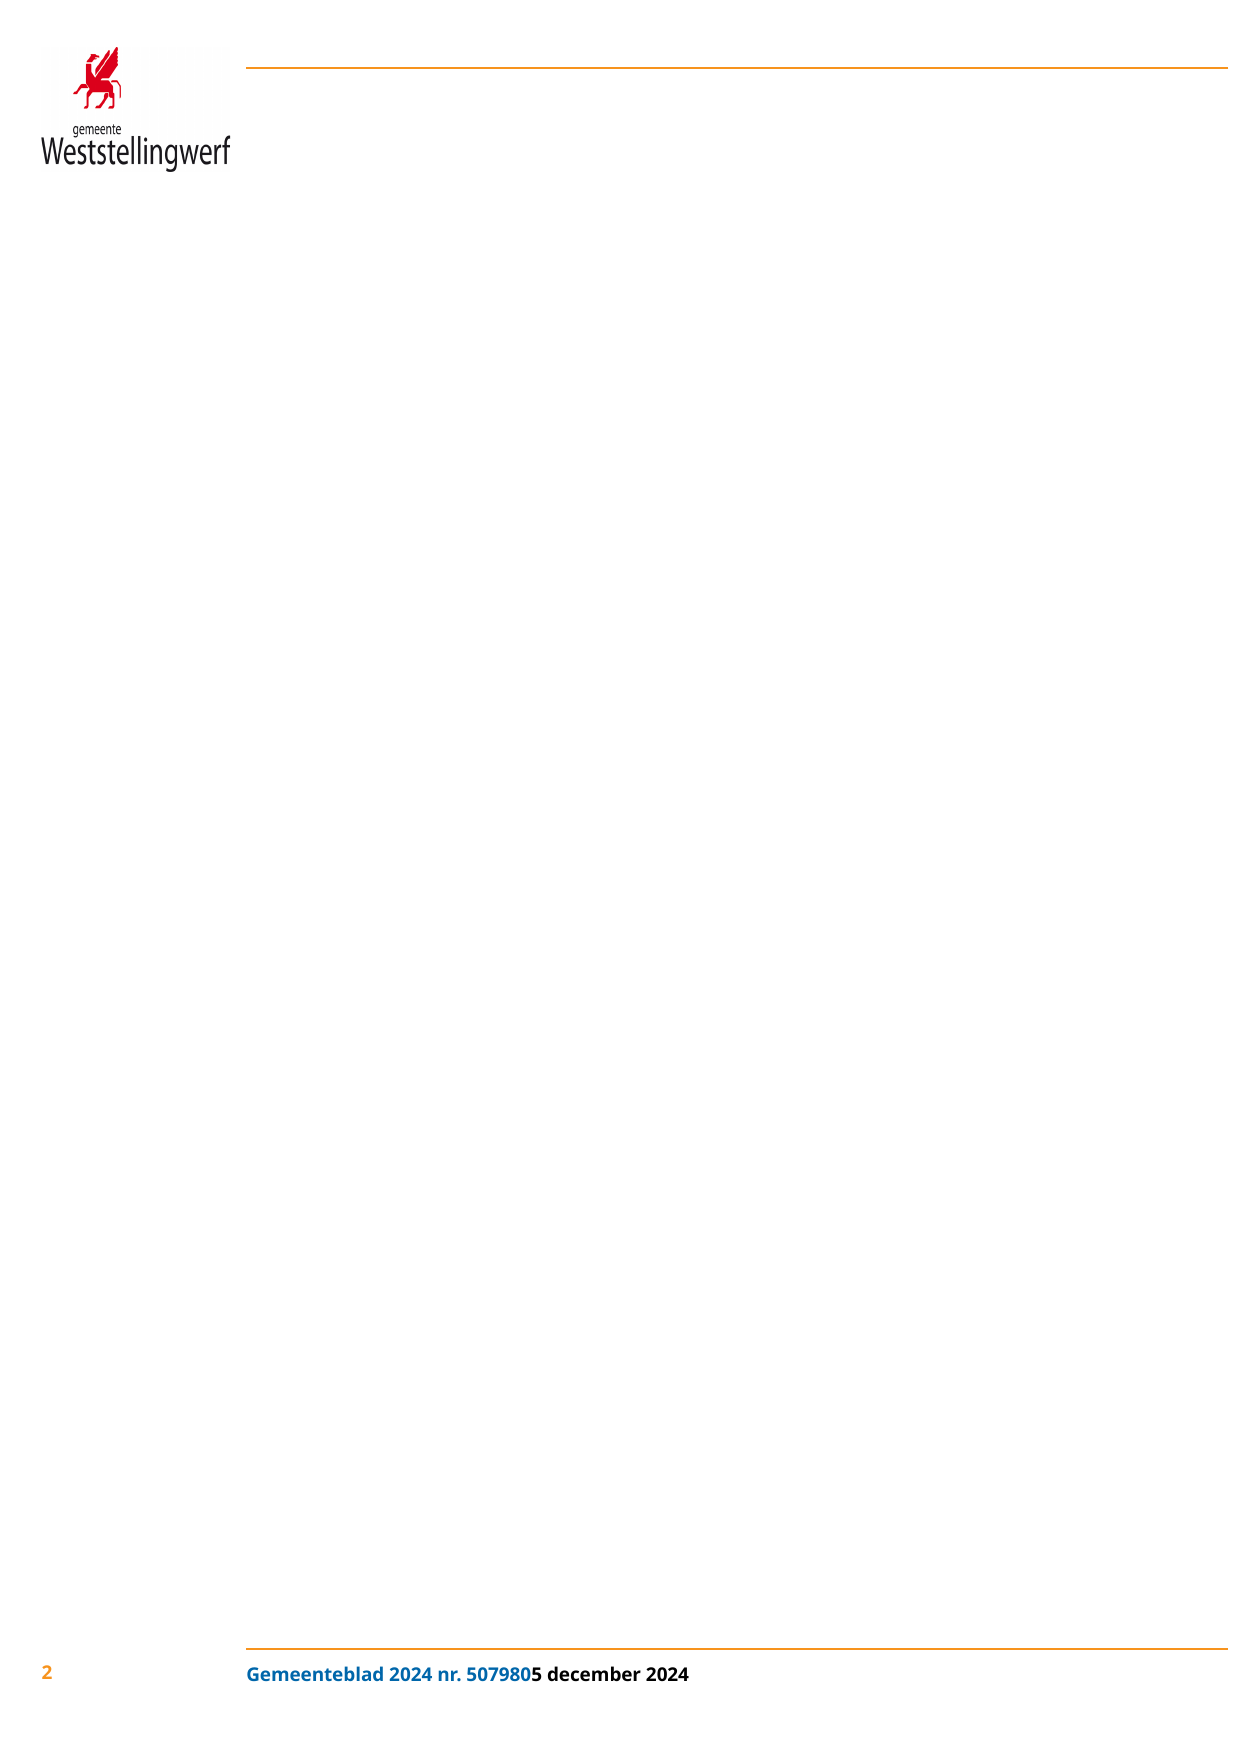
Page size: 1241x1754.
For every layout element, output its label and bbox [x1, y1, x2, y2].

picture [41, 47, 231, 172]
